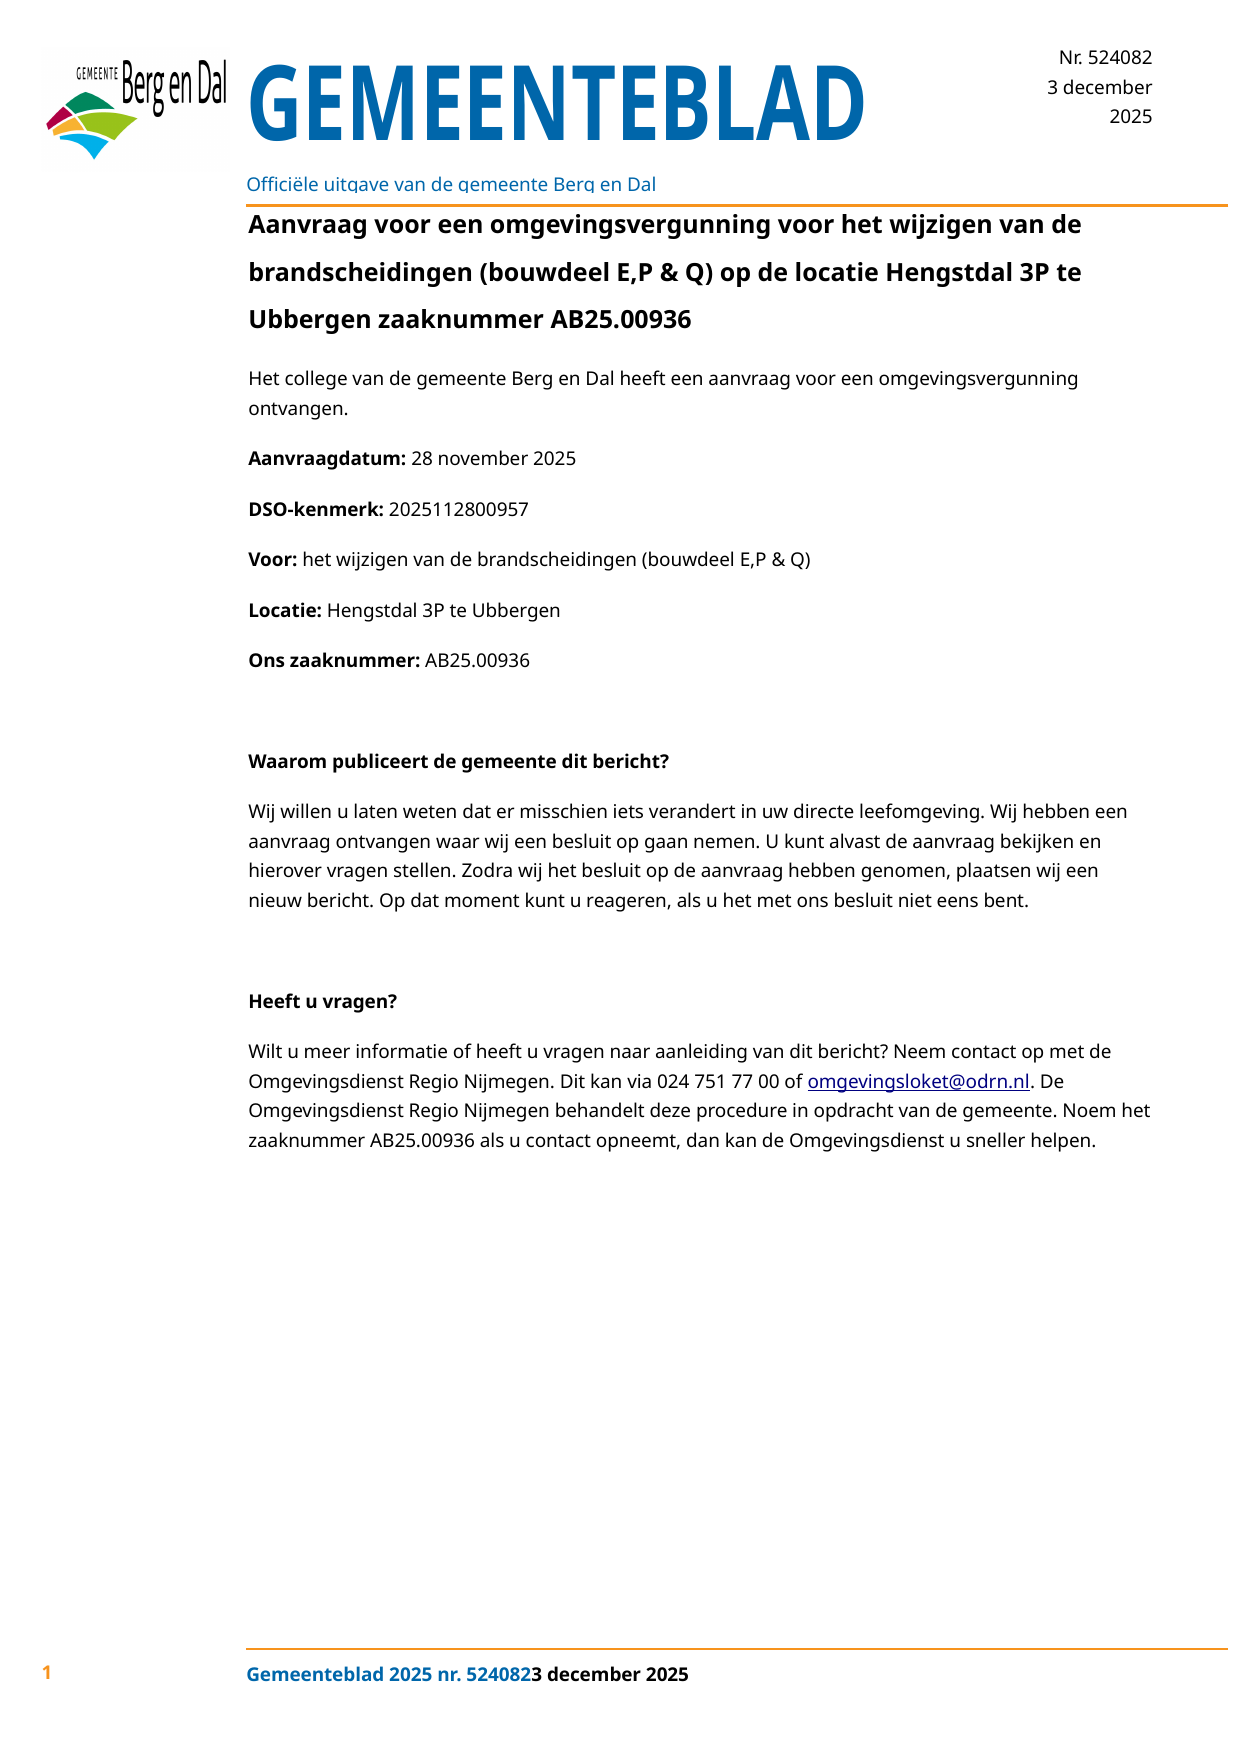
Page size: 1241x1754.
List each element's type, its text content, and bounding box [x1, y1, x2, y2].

text Aanvraagdatum: 28 november 2025 [248, 446, 1152, 471]
text Heeft u vragen? [248, 988, 1152, 1014]
text Wilt u meer informatie of heeft u vragen naar aanleiding van dit bericht? Neem contact op met de Omgevingsdienst Regio Nijmegen. Dit kan via 024 751 77 00 of omgevingsloket@odrn.nl. De Omgevingsdienst Regio Nijmegen behandelt deze procedure in opdracht van de gemeente. Noem het zaaknummer AB25.00936 als u contact opneemt, dan kan de Omgevingsdienst u sneller helpen. [248, 1038, 1152, 1153]
text Het college van de gemeente Berg en Dal heeft een aanvraag voor een omgevingsvergunning ontvangen. [248, 366, 1152, 421]
text Waarom publiceert de gemeente dit bericht? [248, 748, 1152, 774]
text DSO-kenmerk: 2025112800957 [248, 496, 1152, 522]
text Aanvraag voor een omgevingsvergunning voor het wijzigen van de brandscheidingen (bouwdeel E,P & Q) op de locatie Hengstdal 3P te Ubbergen zaaknummer AB25.00936 [248, 207, 1152, 336]
text Voor: het wijzigen van de brandscheidingen (bouwdeel E,P & Q) [248, 546, 1152, 572]
text Ons zaaknummer: AB25.00936 [248, 647, 1152, 673]
text Wij willen u laten weten dat er misschien iets verandert in uw directe leefomgeving. Wij hebben een aanvraag ontvangen waar wij een besluit op gaan nemen. U kunt alvast de aanvraag bekijken en hierover vragen stellen. Zodra wij het besluit op de aanvraag hebben genomen, plaatsen wij een nieuw bericht. Op dat moment kunt u reageren, als u het met ons besluit niet eens bent. [248, 798, 1152, 913]
text Locatie: Hengstdal 3P te Ubbergen [248, 597, 1152, 622]
picture [41, 47, 231, 172]
